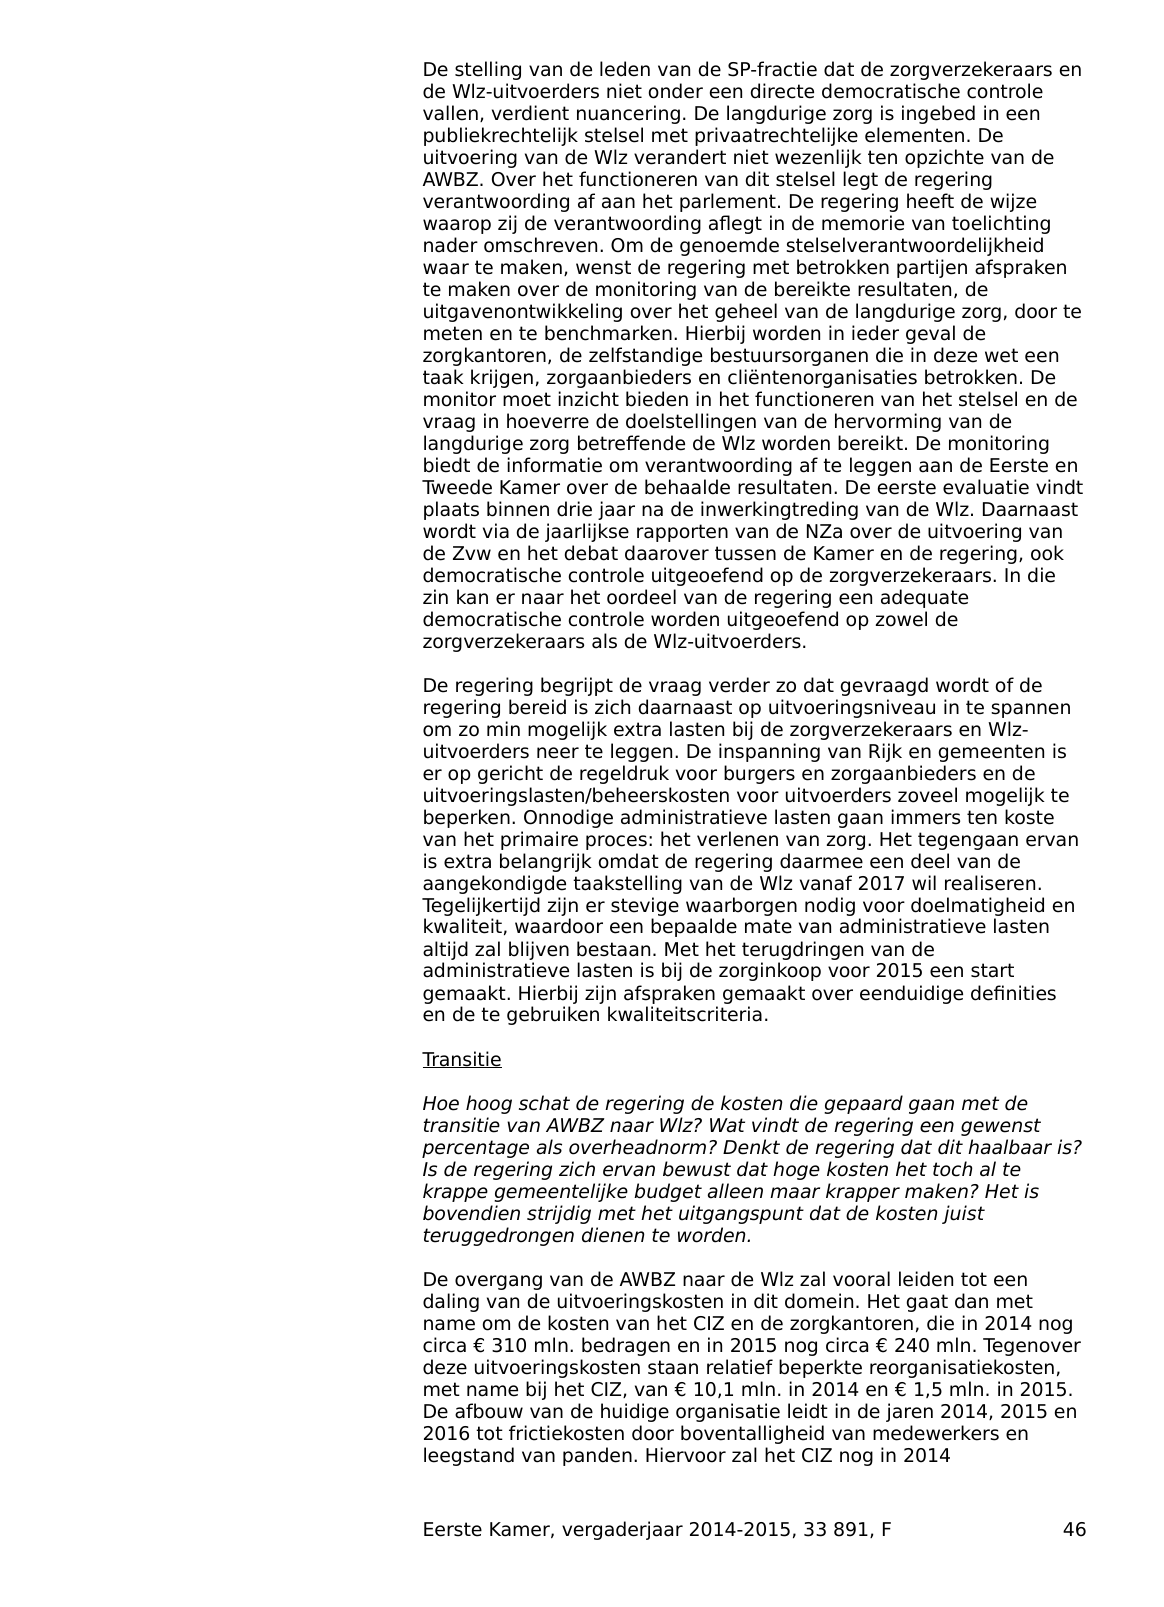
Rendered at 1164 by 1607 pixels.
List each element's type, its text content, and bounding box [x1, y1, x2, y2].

text De overgang van de AWBZ naar de Wlz zal vooral leiden tot een daling van de uitvoeringskosten in dit domein. Het gaat dan met name om de kosten van het CIZ en de zorgkantoren, die in 2014 nog circa € 310 mln. bedragen en in 2015 nog circa € 240 mln. Tegenover deze uitvoeringskosten staan relatief beperkte reorganisatiekosten, met name bij het CIZ, van € 10,1 mln. in 2014 en € 1,5 mln. in 2015. De afbouw van de huidige organisatie leidt in de jaren 2014, 2015 en 2016 tot frictiekosten door boventalligheid van medewerkers en leegstand van panden. Hiervoor zal het CIZ nog in 2014 [422, 1269, 1087, 1467]
text De stelling van de leden van de SP-fractie dat de zorgverzekeraars en de Wlz-uitvoerders niet onder een directe democratische controle vallen, verdient nuancering. De langdurige zorg is ingebed in een publiekrechtelijk stelsel met privaatrechtelijke elementen. De uitvoering van de Wlz verandert niet wezenlijk ten opzichte van de AWBZ. Over het functioneren van dit stelsel legt de regering verantwoording af aan het parlement. De regering heeft de wijze waarop zij de verantwoording aflegt in de memorie van toelichting nader omschreven. Om de genoemde stelselverantwoordelijkheid waar te maken, wenst de regering met betrokken partijen afspraken te maken over de monitoring van de bereikte resultaten, de uitgavenontwikkeling over het geheel van de langdurige zorg, door te meten en te benchmarken. Hierbij worden in ieder geval de zorgkantoren, de zelfstandige bestuursorganen die in deze wet een taak krijgen, zorgaanbieders en cliëntenorganisaties betrokken. De monitor moet inzicht bieden in het functioneren van het stelsel en de vraag in hoeverre de doelstellingen van de hervorming van de langdurige zorg betreffende de Wlz worden bereikt. De monitoring biedt de informatie om verantwoording af te leggen aan de Eerste en Tweede Kamer over de behaalde resultaten. De eerste evaluatie vindt plaats binnen drie jaar na de inwerkingtreding van de Wlz. Daarnaast wordt via de jaarlijkse rapporten van de NZa over de uitvoering van de Zvw en het debat daarover tussen de Kamer en de regering, ook democratische controle uitgeoefend op de zorgverzekeraars. In die zin kan er naar het oordeel van de regering een adequate democratische controle worden uitgeoefend op zowel de zorgverzekeraars als de Wlz-uitvoerders. [422, 59, 1087, 652]
text De regering begrijpt de vraag verder zo dat gevraagd wordt of de regering bereid is zich daarnaast op uitvoeringsniveau in te spannen om zo min mogelijk extra lasten bij de zorgverzekeraars en Wlz-uitvoerders neer te leggen. De inspanning van Rijk en gemeenten is er op gericht de regeldruk voor burgers en zorgaanbieders en de uitvoeringslasten/beheerskosten voor uitvoerders zoveel mogelijk te beperken. Onnodige administratieve lasten gaan immers ten koste van het primaire proces: het verlenen van zorg. Het tegengaan ervan is extra belangrijk omdat de regering daarmee een deel van de aangekondigde taakstelling van de Wlz vanaf 2017 wil realiseren. Tegelijkertijd zijn er stevige waarborgen nodig voor doelmatigheid en kwaliteit, waardoor een bepaalde mate van administratieve lasten altijd zal blijven bestaan. Met het terugdringen van de administratieve lasten is bij de zorginkoop voor 2015 een start gemaakt. Hierbij zijn afspraken gemaakt over eenduidige definities en de te gebruiken kwaliteitscriteria. [422, 675, 1087, 1026]
text Hoe hoog schat de regering de kosten die gepaard gaan met de transitie van AWBZ naar Wlz? Wat vindt de regering een gewenst percentage als overheadnorm? Denkt de regering dat dit haalbaar is? Is de regering zich ervan bewust dat hoge kosten het toch al te krappe gemeentelijke budget alleen maar krapper maken? Het is bovendien strijdig met het uitgangspunt dat de kosten juist teruggedrongen dienen te worden. [422, 1093, 1087, 1247]
subtitle Transitie [422, 1048, 1087, 1071]
